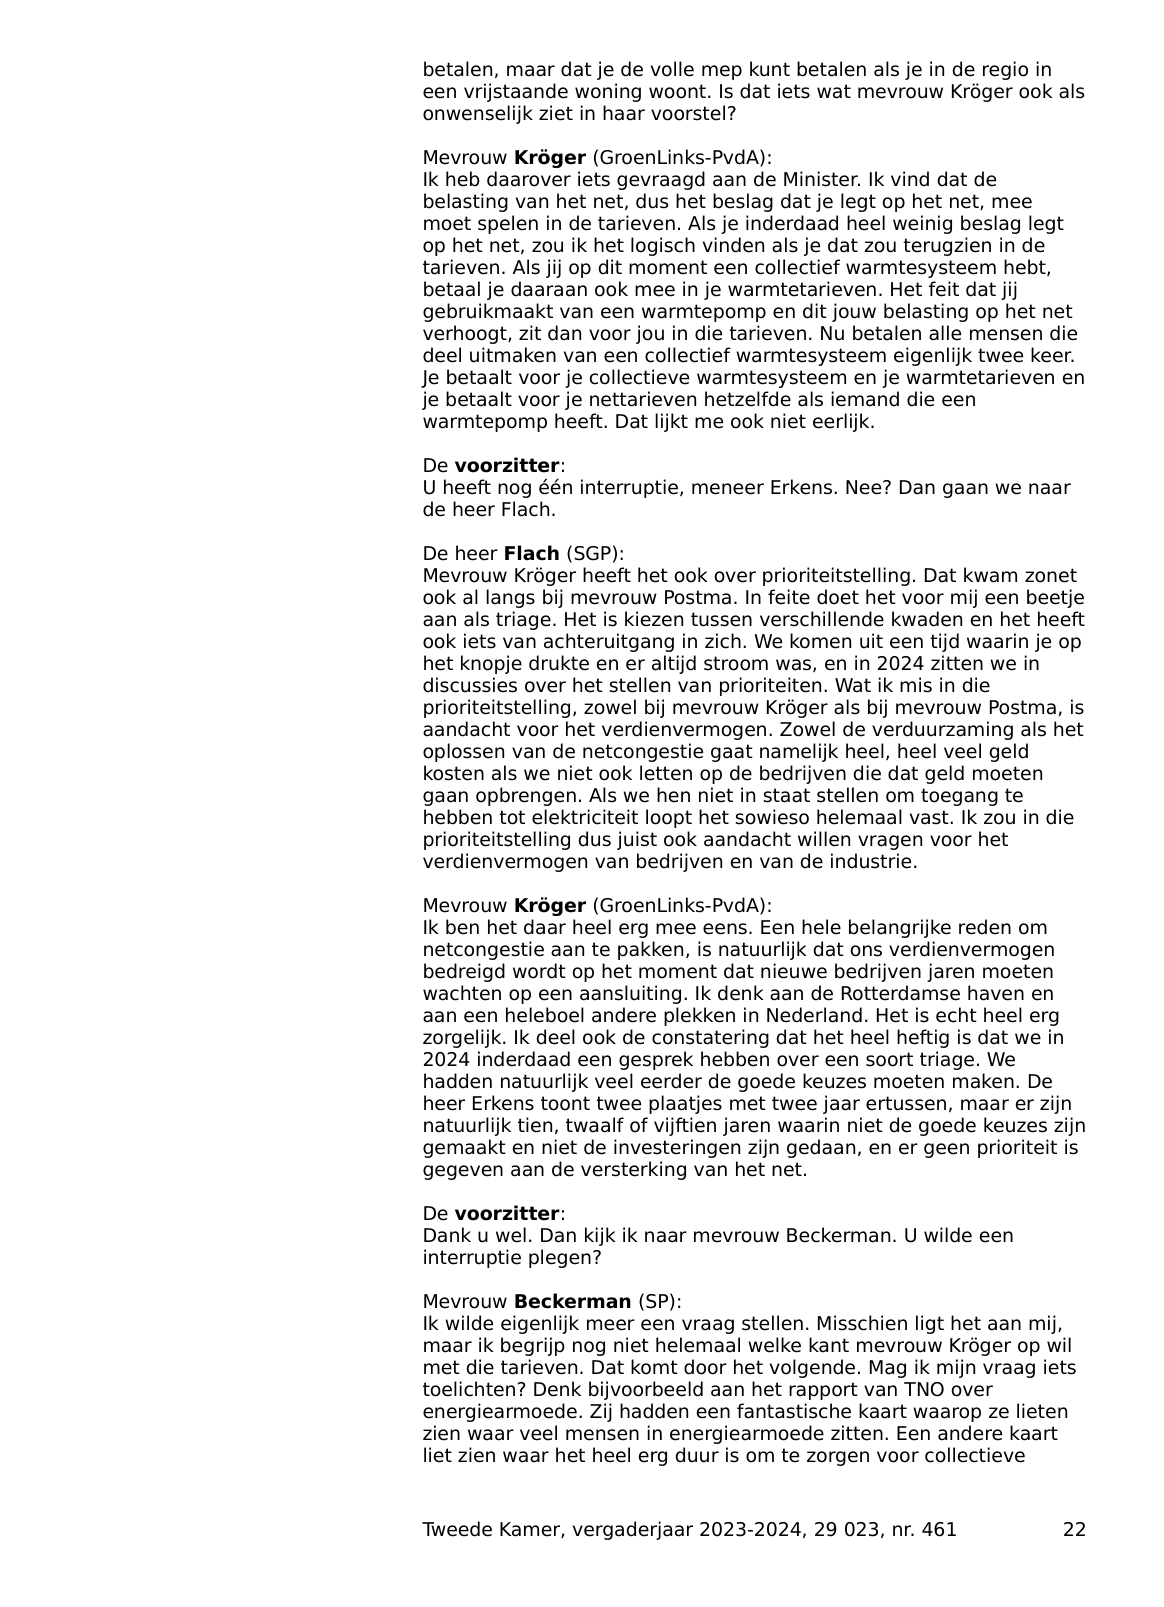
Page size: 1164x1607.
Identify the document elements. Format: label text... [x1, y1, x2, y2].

text U heeft nog één interruptie, meneer Erkens. Nee? Dan gaan we naar de heer Flach. [422, 477, 1087, 521]
text Mevrouw Kröger (GroenLinks-PvdA): [422, 147, 1087, 169]
text betalen, maar dat je de volle mep kunt betalen als je in de regio in een vrijstaande woning woont. Is dat iets wat mevrouw Kröger ook als onwenselijk ziet in haar voorstel? [422, 59, 1087, 125]
text Mevrouw Beckerman (SP): [422, 1291, 1087, 1313]
text Ik ben het daar heel erg mee eens. Een hele belangrijke reden om netcongestie aan te pakken, is natuurlijk dat ons verdienvermogen bedreigd wordt op het moment dat nieuwe bedrijven jaren moeten wachten op een aansluiting. Ik denk aan de Rotterdamse haven en aan een heleboel andere plekken in Nederland. Het is echt heel erg zorgelijk. Ik deel ook de constatering dat het heel heftig is dat we in 2024 inderdaad een gesprek hebben over een soort triage. We hadden natuurlijk veel eerder de goede keuzes moeten maken. De heer Erkens toont twee plaatjes met twee jaar ertussen, maar er zijn natuurlijk tien, twaalf of vijftien jaren waarin niet de goede keuzes zijn gemaakt en niet de investeringen zijn gedaan, en er geen prioriteit is gegeven aan de versterking van het net. [422, 917, 1087, 1181]
text Ik heb daarover iets gevraagd aan de Minister. Ik vind dat de belasting van het net, dus het beslag dat je legt op het net, mee moet spelen in de tarieven. Als je inderdaad heel weinig beslag legt op het net, zou ik het logisch vinden als je dat zou terugzien in de tarieven. Als jij op dit moment een collectief warmtesysteem hebt, betaal je daaraan ook mee in je warmtetarieven. Het feit dat jij gebruikmaakt van een warmtepomp en dit jouw belasting op het net verhoogt, zit dan voor jou in die tarieven. Nu betalen alle mensen die deel uitmaken van een collectief warmtesysteem eigenlijk twee keer. Je betaalt voor je collectieve warmtesysteem en je warmtetarieven en je betaalt voor je nettarieven hetzelfde als iemand die een warmtepomp heeft. Dat lijkt me ook niet eerlijk. [422, 169, 1087, 433]
text De voorzitter: [422, 1203, 1087, 1225]
text Dank u wel. Dan kijk ik naar mevrouw Beckerman. U wilde een interruptie plegen? [422, 1225, 1087, 1269]
text Mevrouw Kröger heeft het ook over prioriteitstelling. Dat kwam zonet ook al langs bij mevrouw Postma. In feite doet het voor mij een beetje aan als triage. Het is kiezen tussen verschillende kwaden en het heeft ook iets van achteruitgang in zich. We komen uit een tijd waarin je op het knopje drukte en er altijd stroom was, en in 2024 zitten we in discussies over het stellen van prioriteiten. Wat ik mis in die prioriteitstelling, zowel bij mevrouw Kröger als bij mevrouw Postma, is aandacht voor het verdienvermogen. Zowel de verduurzaming als het oplossen van de netcongestie gaat namelijk heel, heel veel geld kosten als we niet ook letten op de bedrijven die dat geld moeten gaan opbrengen. Als we hen niet in staat stellen om toegang te hebben tot elektriciteit loopt het sowieso helemaal vast. Ik zou in die prioriteitstelling dus juist ook aandacht willen vragen voor het verdienvermogen van bedrijven en van de industrie. [422, 565, 1087, 873]
text De heer Flach (SGP): [422, 543, 1087, 565]
text De voorzitter: [422, 455, 1087, 477]
text Mevrouw Kröger (GroenLinks-PvdA): [422, 895, 1087, 917]
text Ik wilde eigenlijk meer een vraag stellen. Misschien ligt het aan mij, maar ik begrijp nog niet helemaal welke kant mevrouw Kröger op wil met die tarieven. Dat komt door het volgende. Mag ik mijn vraag iets toelichten? Denk bijvoorbeeld aan het rapport van TNO over energiearmoede. Zij hadden een fantastische kaart waarop ze lieten zien waar veel mensen in energiearmoede zitten. Een andere kaart liet zien waar het heel erg duur is om te zorgen voor collectieve [422, 1313, 1087, 1467]
